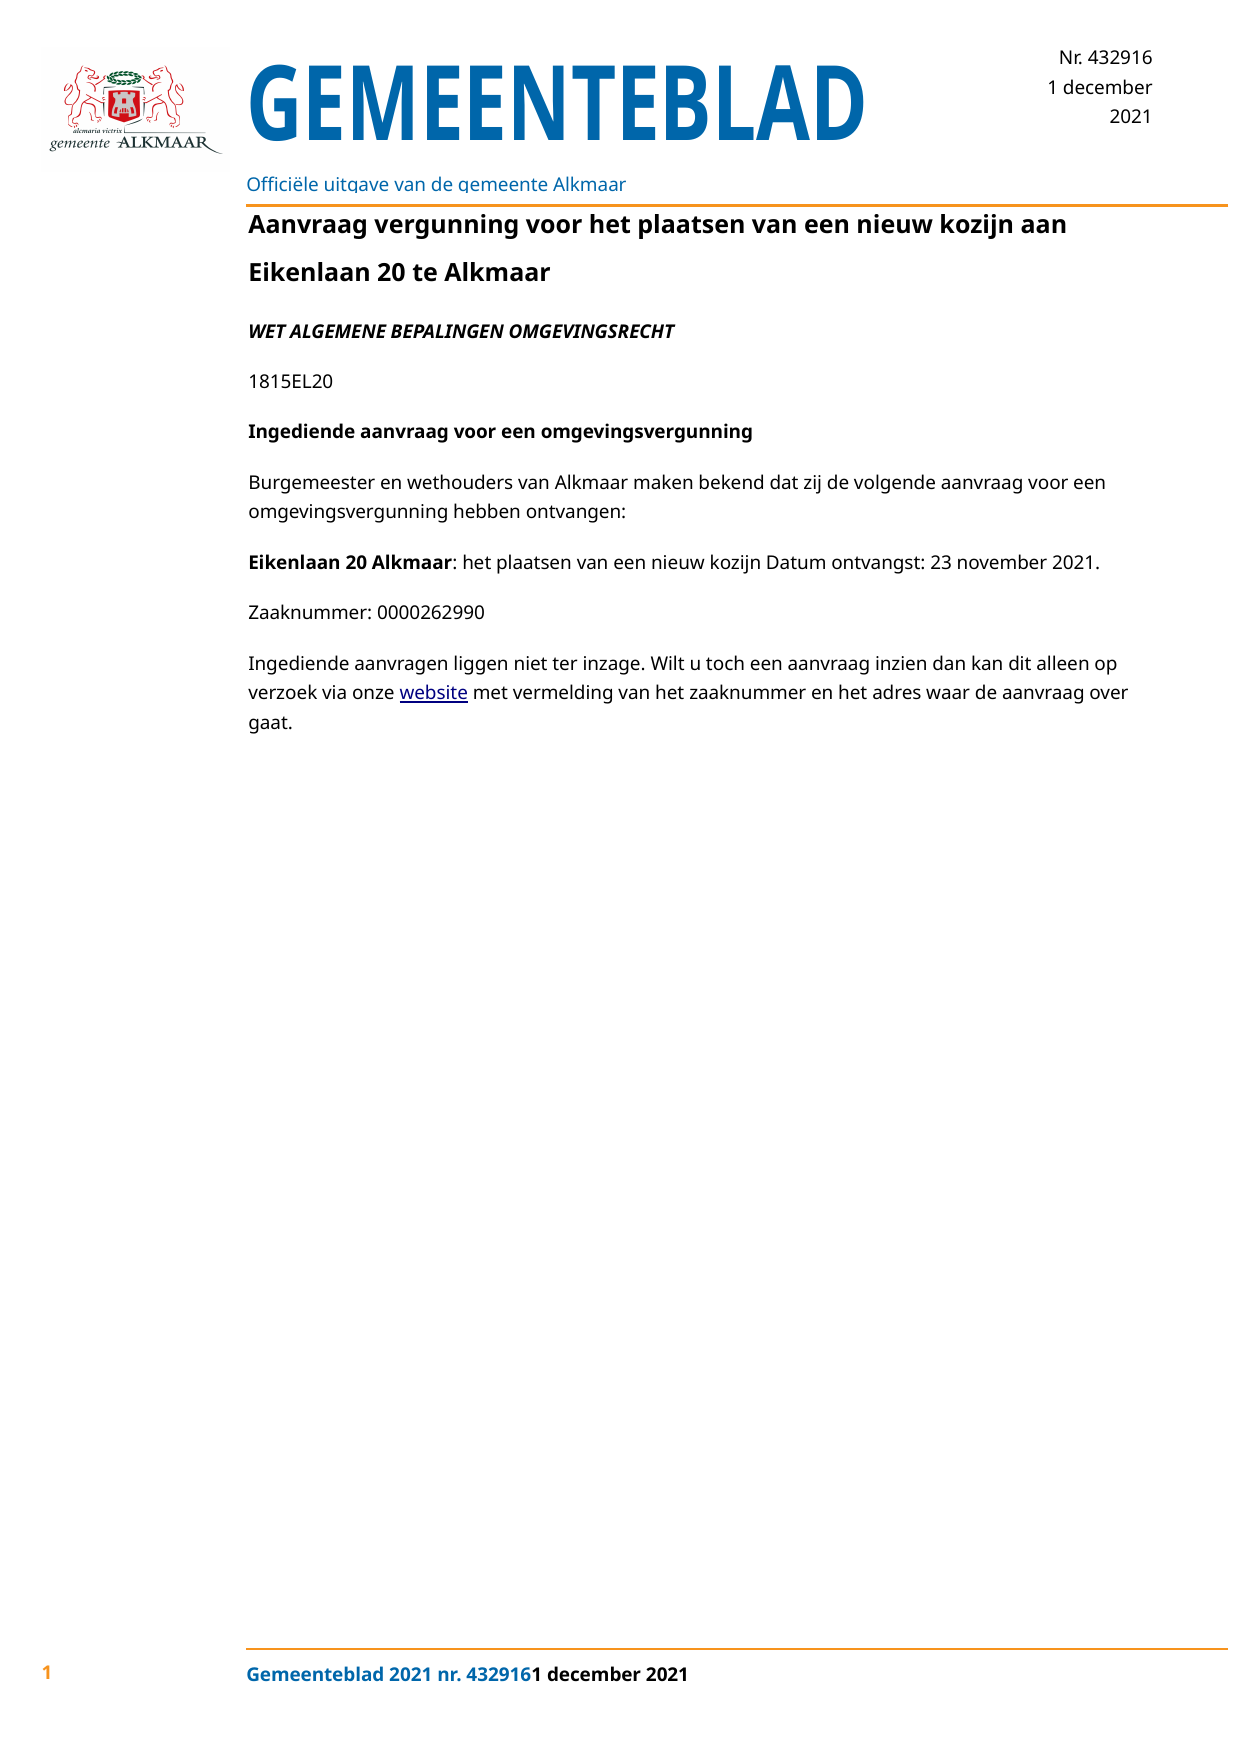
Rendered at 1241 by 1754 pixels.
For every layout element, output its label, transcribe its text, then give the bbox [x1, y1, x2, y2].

text Aanvraag vergunning voor het plaatsen van een nieuw kozijn aan Eikenlaan 20 te Alkmaar [248, 207, 1152, 288]
text Ingediende aanvraag voor een omgevingsvergunning [248, 419, 1152, 444]
text Zaaknummer: 0000262990 [248, 599, 1152, 625]
text WET ALGEMENE BEPALINGEN OMGEVINGSRECHT [248, 318, 1152, 344]
text 1815EL20 [248, 368, 1152, 394]
text Ingediende aanvragen liggen niet ter inzage. Wilt u toch een aanvraag inzien dan kan dit alleen op verzoek via onze website met vermelding van het zaaknummer en het adres waar de aanvraag over gaat. [248, 650, 1152, 735]
text Eikenlaan 20 Alkmaar: het plaatsen van een nieuw kozijn Datum ontvangst: 23 november 2021. [248, 549, 1152, 575]
picture [41, 47, 231, 172]
text Burgemeester en wethouders van Alkmaar maken bekend dat zij de volgende aanvraag voor een omgevingsvergunning hebben ontvangen: [248, 469, 1152, 524]
